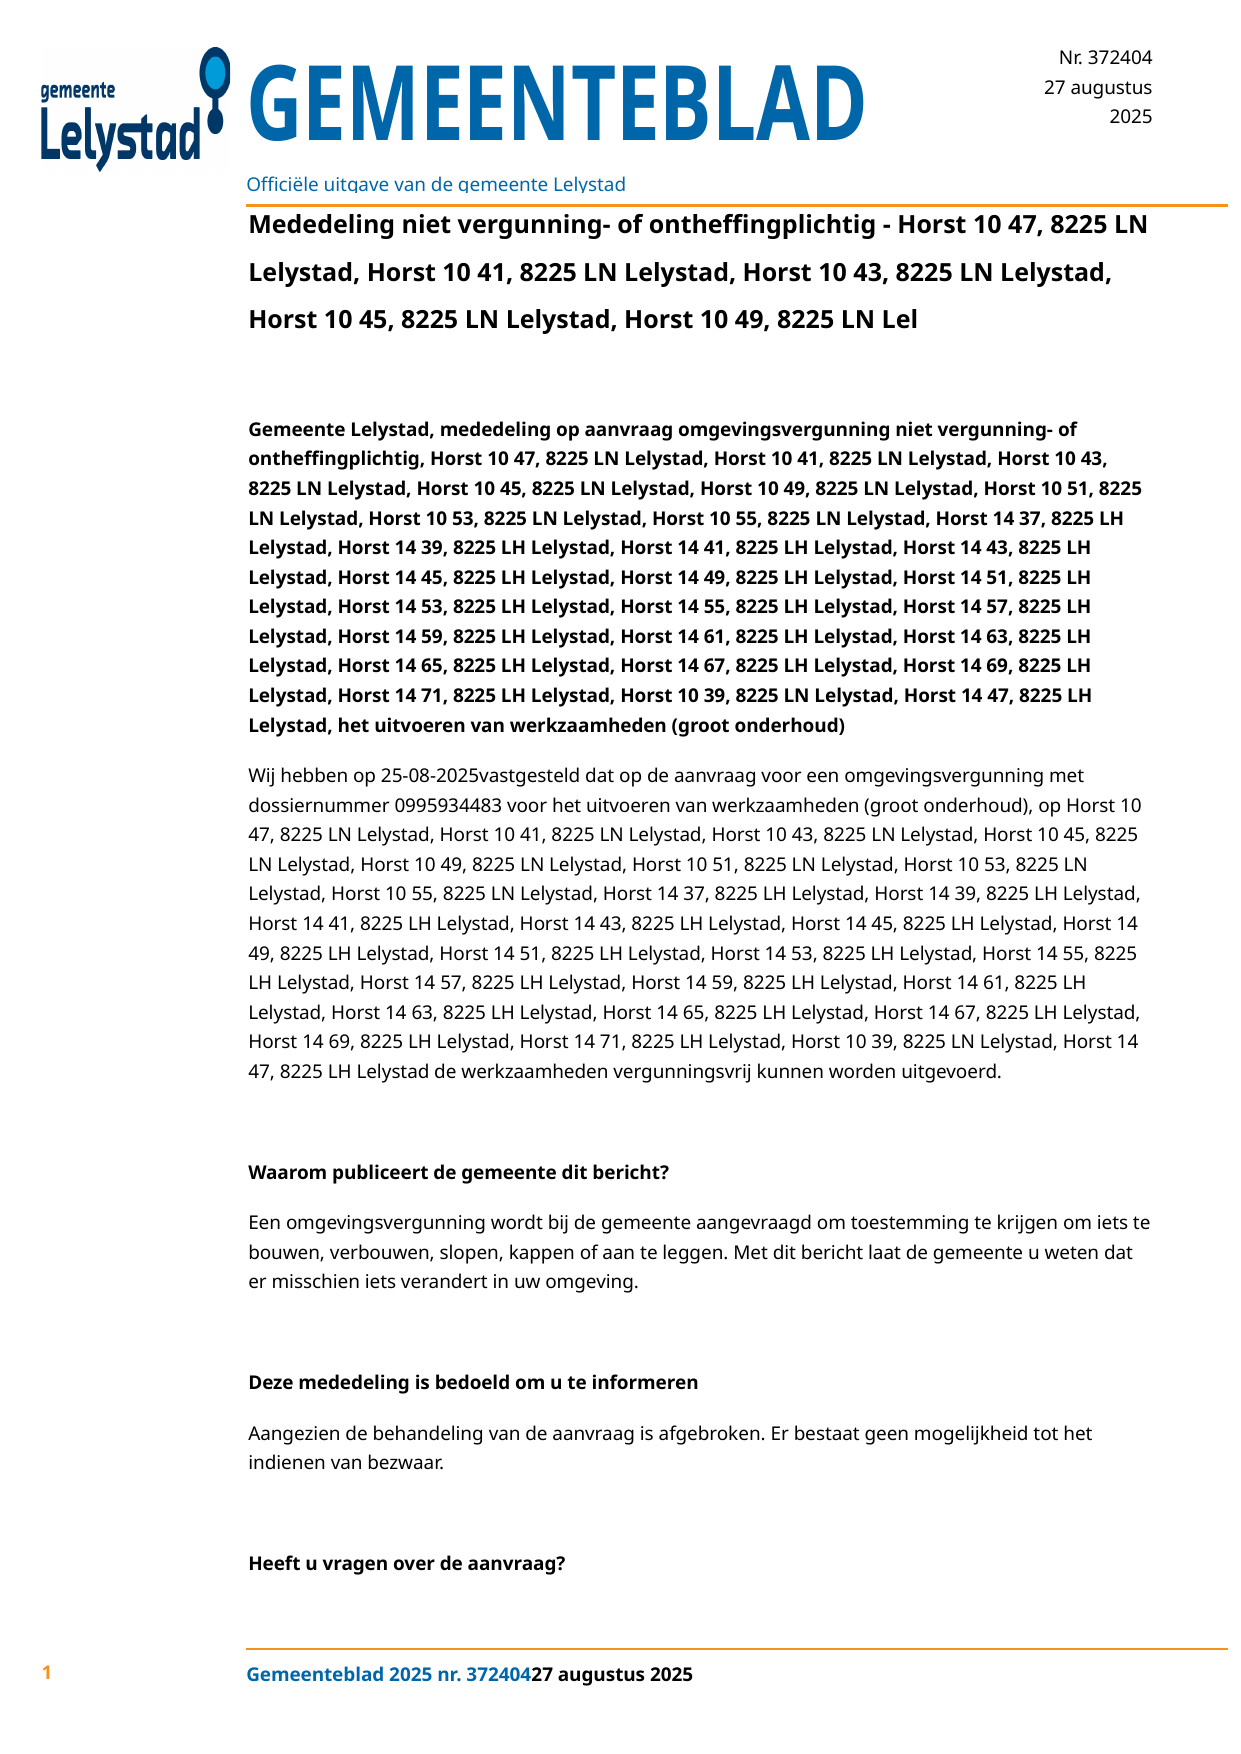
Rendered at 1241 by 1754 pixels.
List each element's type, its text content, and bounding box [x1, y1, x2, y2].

text Waarom publiceert de gemeente dit bericht? [248, 1159, 1152, 1184]
text Mededeling niet vergunning- of ontheffingplichtig - Horst 10 47, 8225 LN Lelystad, Horst 10 41, 8225 LN Lelystad, Horst 10 43, 8225 LN Lelystad, Horst 10 45, 8225 LN Lelystad, Horst 10 49, 8225 LN Lel [248, 207, 1152, 336]
text Heeft u vragen over de aanvraag? [248, 1550, 1152, 1576]
text Aangezien de behandeling van de aanvraag is afgebroken. Er bestaat geen mogelijkheid tot het indienen van bezwaar. [248, 1420, 1152, 1475]
text Deze mededeling is bedoeld om u te informeren [248, 1369, 1152, 1395]
picture [41, 47, 231, 172]
text Een omgevingsvergunning wordt bij de gemeente aangevraagd om toestemming te krijgen om iets te bouwen, verbouwen, slopen, kappen of aan te leggen. Met dit bericht laat de gemeente u weten dat er misschien iets verandert in uw omgeving. [248, 1209, 1152, 1294]
text Wij hebben op 25-08-2025vastgesteld dat op de aanvraag voor een omgevingsvergunning met dossiernummer 0995934483 voor het uitvoeren van werkzaamheden (groot onderhoud), op Horst 10 47, 8225 LN Lelystad, Horst 10 41, 8225 LN Lelystad, Horst 10 43, 8225 LN Lelystad, Horst 10 45, 8225 LN Lelystad, Horst 10 49, 8225 LN Lelystad, Horst 10 51, 8225 LN Lelystad, Horst 10 53, 8225 LN Lelystad, Horst 10 55, 8225 LN Lelystad, Horst 14 37, 8225 LH Lelystad, Horst 14 39, 8225 LH Lelystad, Horst 14 41, 8225 LH Lelystad, Horst 14 43, 8225 LH Lelystad, Horst 14 45, 8225 LH Lelystad, Horst 14 49, 8225 LH Lelystad, Horst 14 51, 8225 LH Lelystad, Horst 14 53, 8225 LH Lelystad, Horst 14 55, 8225 LH Lelystad, Horst 14 57, 8225 LH Lelystad, Horst 14 59, 8225 LH Lelystad, Horst 14 61, 8225 LH Lelystad, Horst 14 63, 8225 LH Lelystad, Horst 14 65, 8225 LH Lelystad, Horst 14 67, 8225 LH Lelystad, Horst 14 69, 8225 LH Lelystad, Horst 14 71, 8225 LH Lelystad, Horst 10 39, 8225 LN Lelystad, Horst 14 47, 8225 LH Lelystad de werkzaamheden vergunningsvrij kunnen worden uitgevoerd. [248, 762, 1152, 1084]
text Gemeente Lelystad, mededeling op aanvraag omgevingsvergunning niet vergunning- of ontheffingplichtig, Horst 10 47, 8225 LN Lelystad, Horst 10 41, 8225 LN Lelystad, Horst 10 43, 8225 LN Lelystad, Horst 10 45, 8225 LN Lelystad, Horst 10 49, 8225 LN Lelystad, Horst 10 51, 8225 LN Lelystad, Horst 10 53, 8225 LN Lelystad, Horst 10 55, 8225 LN Lelystad, Horst 14 37, 8225 LH Lelystad, Horst 14 39, 8225 LH Lelystad, Horst 14 41, 8225 LH Lelystad, Horst 14 43, 8225 LH Lelystad, Horst 14 45, 8225 LH Lelystad, Horst 14 49, 8225 LH Lelystad, Horst 14 51, 8225 LH Lelystad, Horst 14 53, 8225 LH Lelystad, Horst 14 55, 8225 LH Lelystad, Horst 14 57, 8225 LH Lelystad, Horst 14 59, 8225 LH Lelystad, Horst 14 61, 8225 LH Lelystad, Horst 14 63, 8225 LH Lelystad, Horst 14 65, 8225 LH Lelystad, Horst 14 67, 8225 LH Lelystad, Horst 14 69, 8225 LH Lelystad, Horst 14 71, 8225 LH Lelystad, Horst 10 39, 8225 LN Lelystad, Horst 14 47, 8225 LH Lelystad, het uitvoeren van werkzaamheden (groot onderhoud) [248, 416, 1152, 737]
